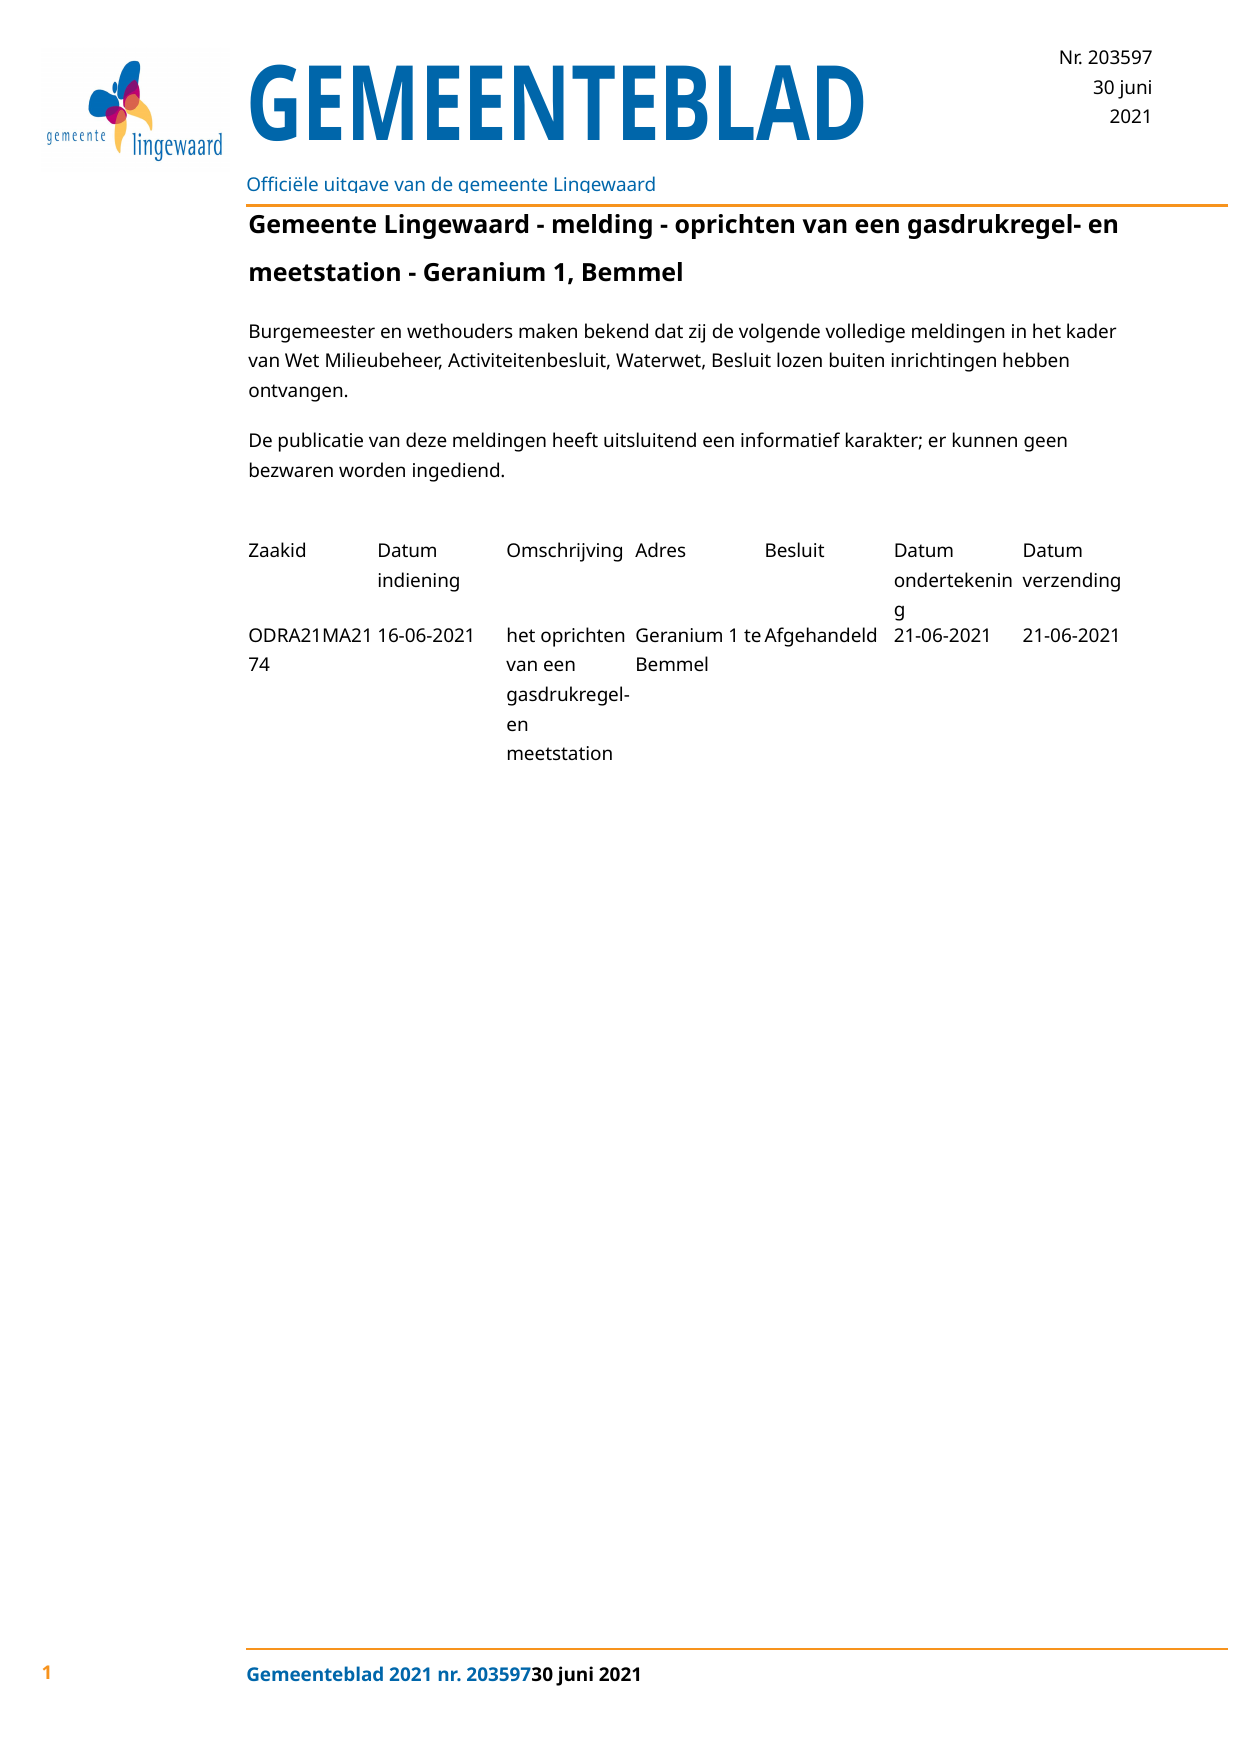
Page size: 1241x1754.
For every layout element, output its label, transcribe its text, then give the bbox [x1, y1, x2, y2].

table_cell 21-06-2021 [894, 622, 1022, 766]
table_cell 21-06-2021 [1023, 622, 1152, 766]
text Burgemeester en wethouders maken bekend dat zij de volgende volledige meldingen in het kader van Wet Milieubeheer, Activiteitenbesluit, Waterwet, Besluit lozen buiten inrichtingen hebben ontvangen. [248, 318, 1152, 403]
table_header Omschrijving [506, 537, 635, 622]
table_header Besluit [764, 537, 893, 622]
picture [41, 47, 231, 172]
table_cell ODRA21MA2174 [248, 622, 377, 766]
table_cell 16-06-2021 [377, 622, 506, 766]
table_cell Afgehandeld [764, 622, 893, 766]
text Gemeente Lingewaard - melding - oprichten van een gasdrukregel- en meetstation - Geranium 1, Bemmel [248, 207, 1152, 288]
table_header Zaakid [248, 537, 377, 622]
table_header Datum indiening [377, 537, 506, 622]
table_cell Geranium 1 te Bemmel [635, 622, 764, 766]
text De publicatie van deze meldingen heeft uitsluitend een informatief karakter; er kunnen geen bezwaren worden ingediend. [248, 427, 1152, 483]
table_header Datum verzending [1023, 537, 1152, 622]
table_cell het oprichten van een gasdrukregel- en meetstation [506, 622, 635, 766]
table_header Datum ondertekening [894, 537, 1022, 622]
table_header Adres [635, 537, 764, 622]
